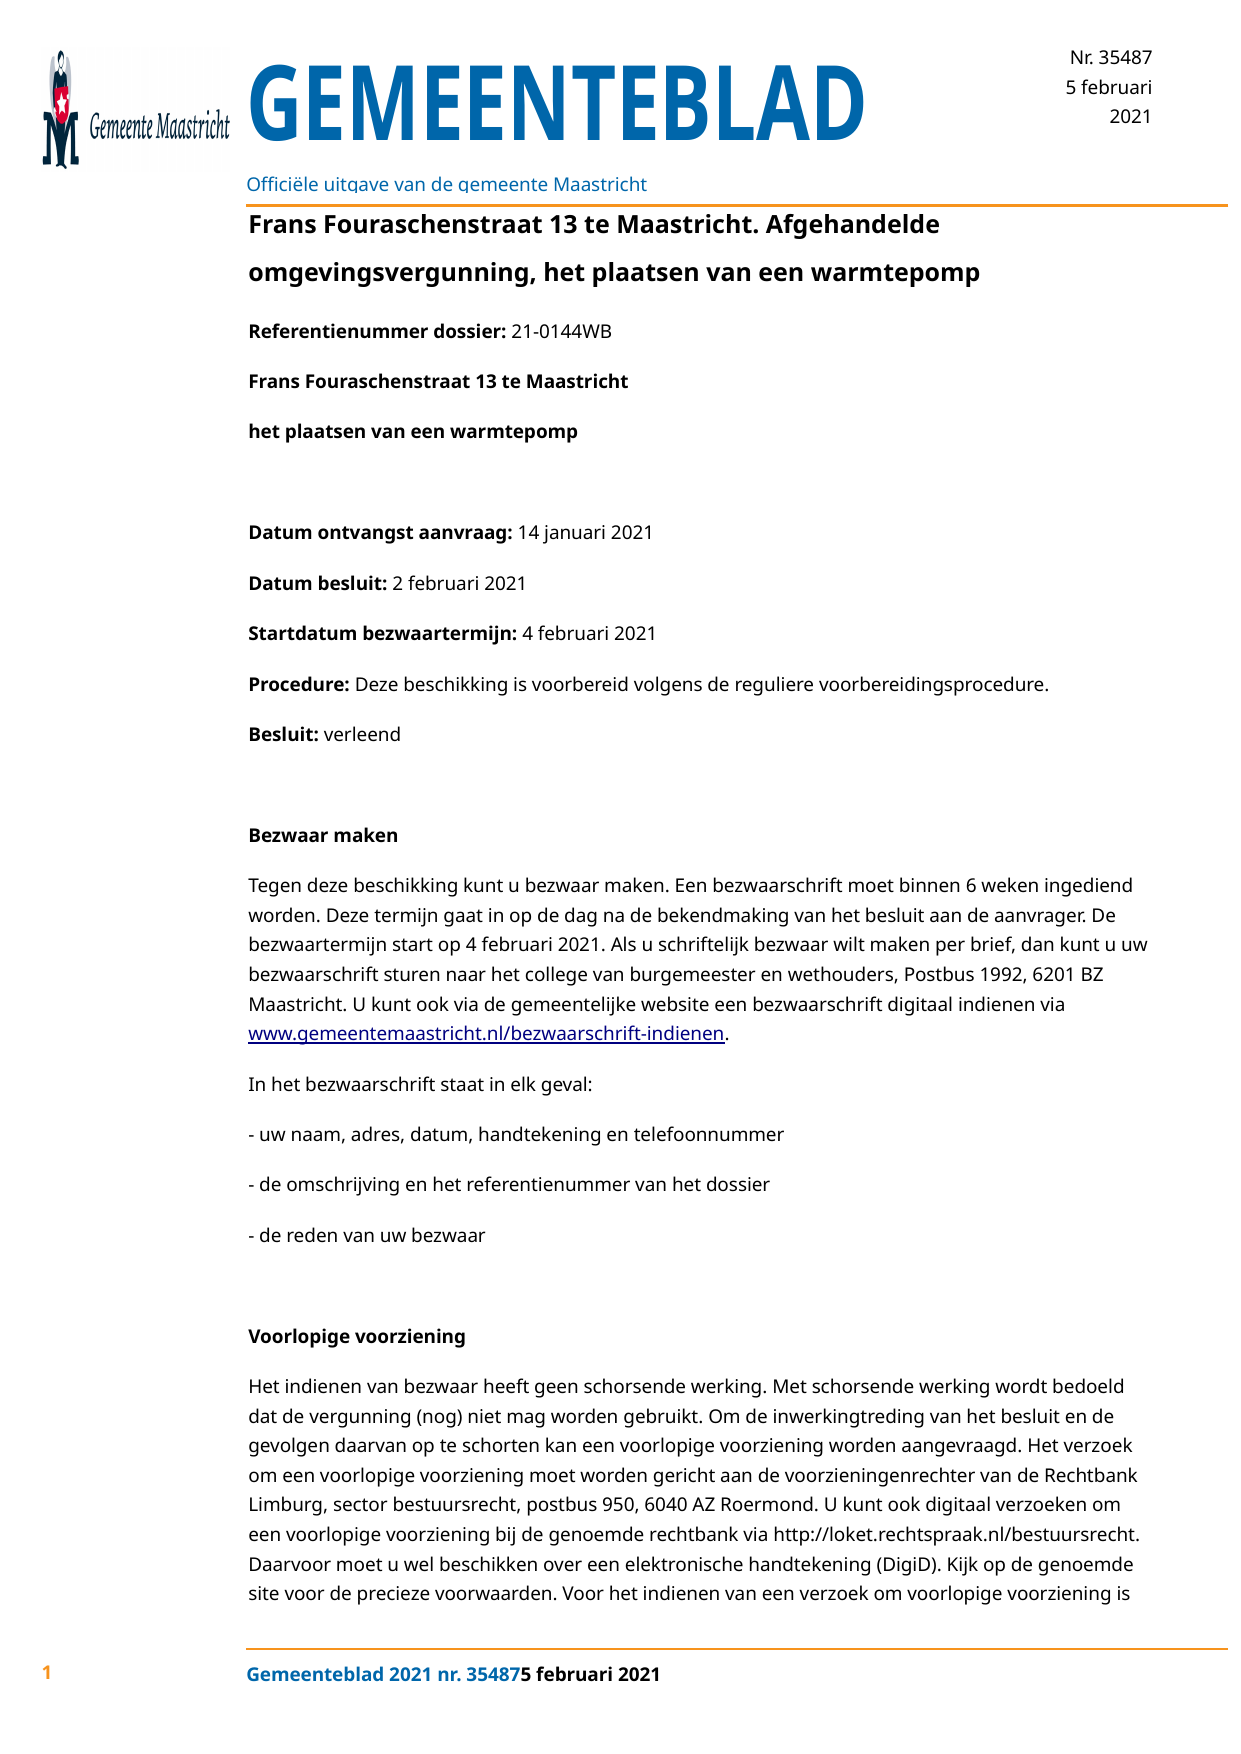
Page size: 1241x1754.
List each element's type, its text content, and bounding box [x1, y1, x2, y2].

text het plaatsen van een warmtepomp [248, 419, 1152, 444]
text Frans Fouraschenstraat 13 te Maastricht. Afgehandelde omgevingsvergunning, het plaatsen van een warmtepomp [248, 207, 1152, 288]
picture [41, 47, 231, 172]
text Frans Fouraschenstraat 13 te Maastricht [248, 368, 1152, 394]
text Datum ontvangst aanvraag: 14 januari 2021 [248, 519, 1152, 545]
text - de reden van uw bezwaar [248, 1222, 1152, 1248]
text Startdatum bezwaartermijn: 4 februari 2021 [248, 620, 1152, 646]
text Het indienen van bezwaar heeft geen schorsende werking. Met schorsende werking wordt bedoeld dat de vergunning (nog) niet mag worden gebruikt. Om de inwerkingtreding van het besluit en de gevolgen daarvan op te schorten kan een voorlopige voorziening worden aangevraagd. Het verzoek om een voorlopige voorziening moet worden gericht aan de voorzieningenrechter van de Rechtbank Limburg, sector bestuursrecht, postbus 950, 6040 AZ Roermond. U kunt ook digitaal verzoeken om een voorlopige voorziening bij de genoemde rechtbank via http://loket.rechtspraak.nl/bestuursrecht. Daarvoor moet u wel beschikken over een elektronische handtekening (DigiD). Kijk op de genoemde site voor de precieze voorwaarden. Voor het indienen van een verzoek om voorlopige voorziening is [248, 1373, 1152, 1606]
text Tegen deze beschikking kunt u bezwaar maken. Een bezwaarschrift moet binnen 6 weken ingediend worden. Deze termijn gaat in op de dag na de bekendmaking van het besluit aan de aanvrager. De bezwaartermijn start op 4 februari 2021. Als u schriftelijk bezwaar wilt maken per brief, dan kunt u uw bezwaarschrift sturen naar het college van burgemeester en wethouders, Postbus 1992, 6201 BZ Maastricht. U kunt ook via de gemeentelijke website een bezwaarschrift digitaal indienen via www.gemeentemaastricht.nl/bezwaarschrift-indienen. [248, 872, 1152, 1046]
text Bezwaar maken [248, 822, 1152, 848]
text - uw naam, adres, datum, handtekening en telefoonnummer [248, 1121, 1152, 1147]
text Referentienummer dossier: 21-0144WB [248, 318, 1152, 344]
text Procedure: Deze beschikking is voorbereid volgens de reguliere voorbereidingsprocedure. [248, 671, 1152, 697]
text In het bezwaarschrift staat in elk geval: [248, 1071, 1152, 1097]
text Voorlopige voorziening [248, 1323, 1152, 1349]
text Besluit: verleend [248, 721, 1152, 747]
text Datum besluit: 2 februari 2021 [248, 570, 1152, 596]
text - de omschrijving en het referentienummer van het dossier [248, 1172, 1152, 1197]
